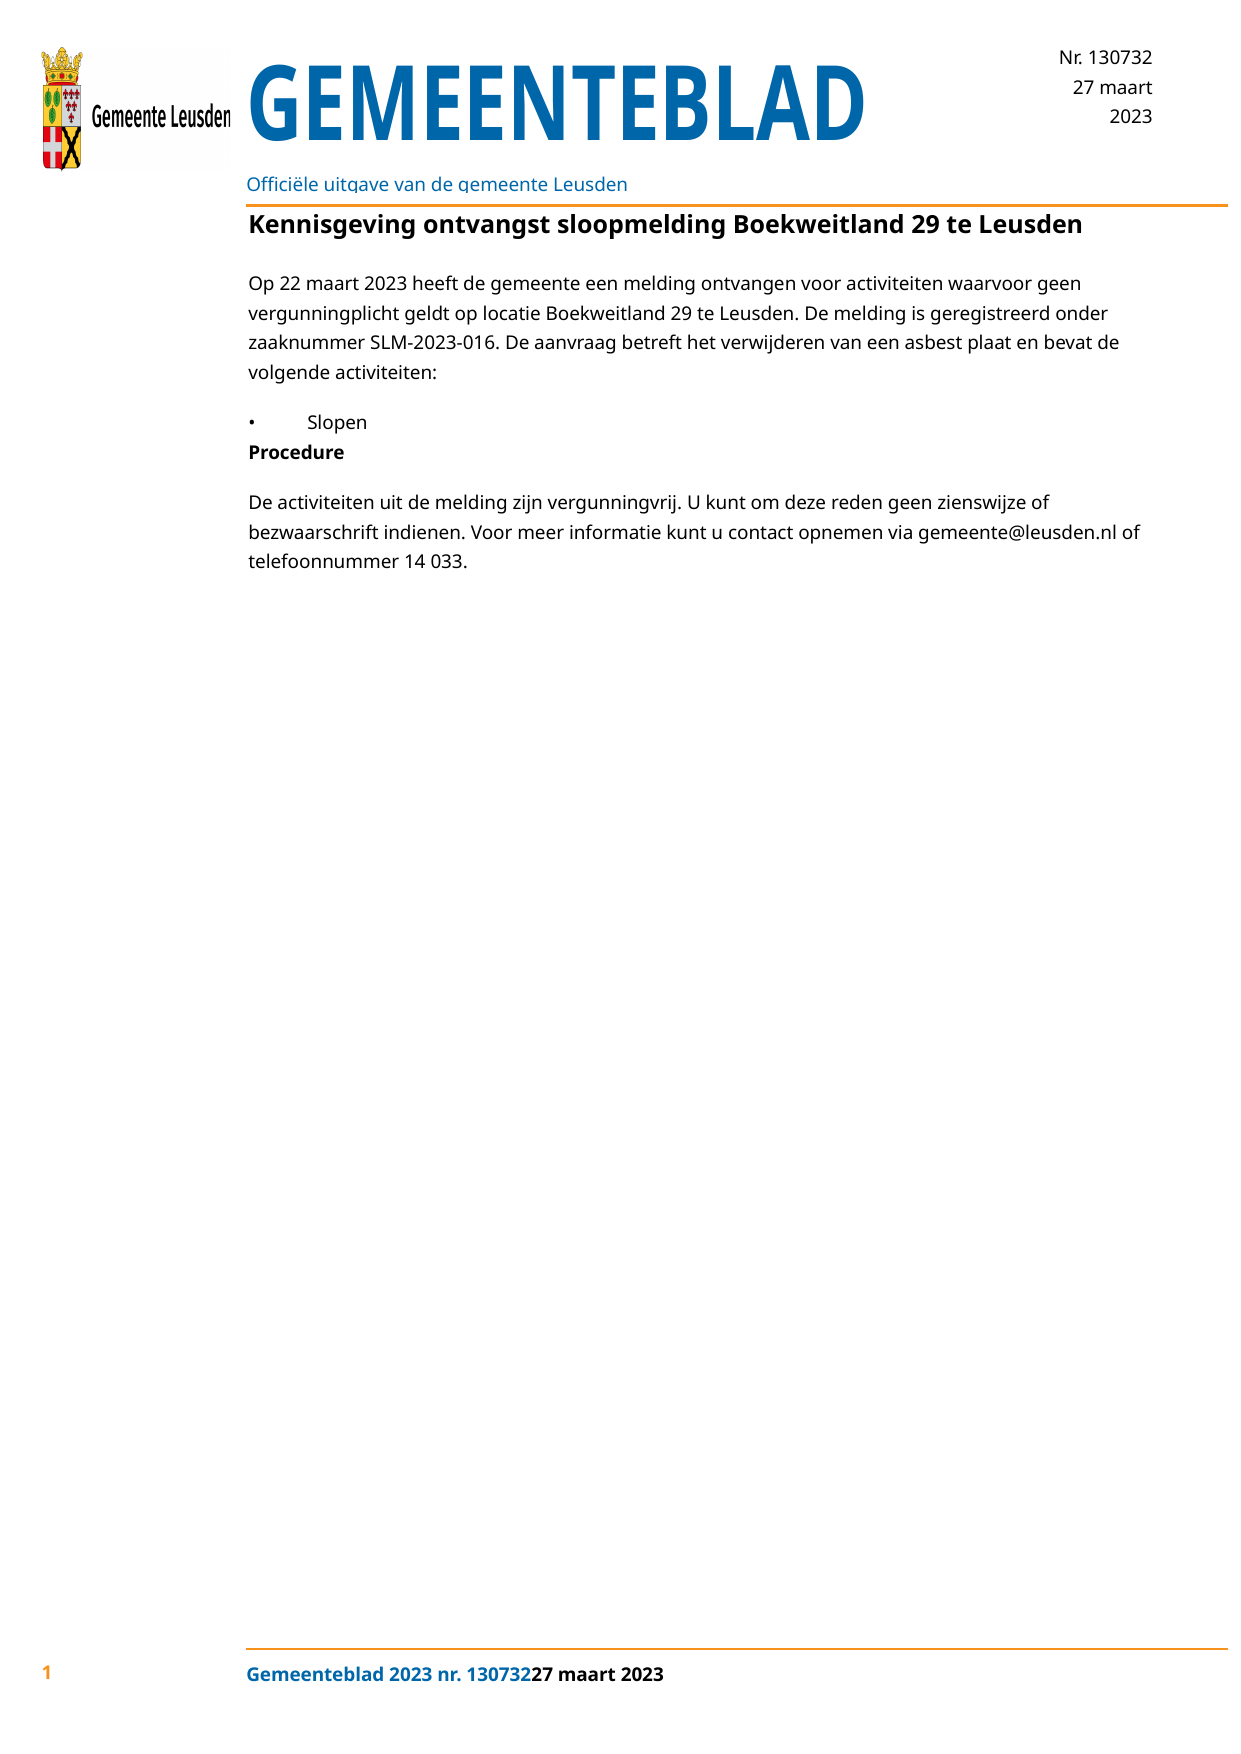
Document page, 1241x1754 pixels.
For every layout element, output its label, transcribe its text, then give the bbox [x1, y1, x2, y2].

list Slopen [248, 409, 1152, 435]
text De activiteiten uit de melding zijn vergunningvrij. U kunt om deze reden geen zienswijze of bezwaarschrift indienen. Voor meer informatie kunt u contact opnemen via gemeente@leusden.nl of telefoonnummer 14 033. [248, 489, 1152, 574]
text Kennisgeving ontvangst sloopmelding Boekweitland 29 te Leusden [248, 207, 1152, 241]
text Op 22 maart 2023 heeft de gemeente een melding ontvangen voor activiteiten waarvoor geen vergunningplicht geldt op locatie Boekweitland 29 te Leusden. De melding is geregistreerd onder zaaknummer SLM-2023-016. De aanvraag betreft het verwijderen van een asbest plaat en bevat de volgende activiteiten: [248, 270, 1152, 385]
picture [41, 47, 231, 172]
text Procedure [248, 439, 1152, 465]
